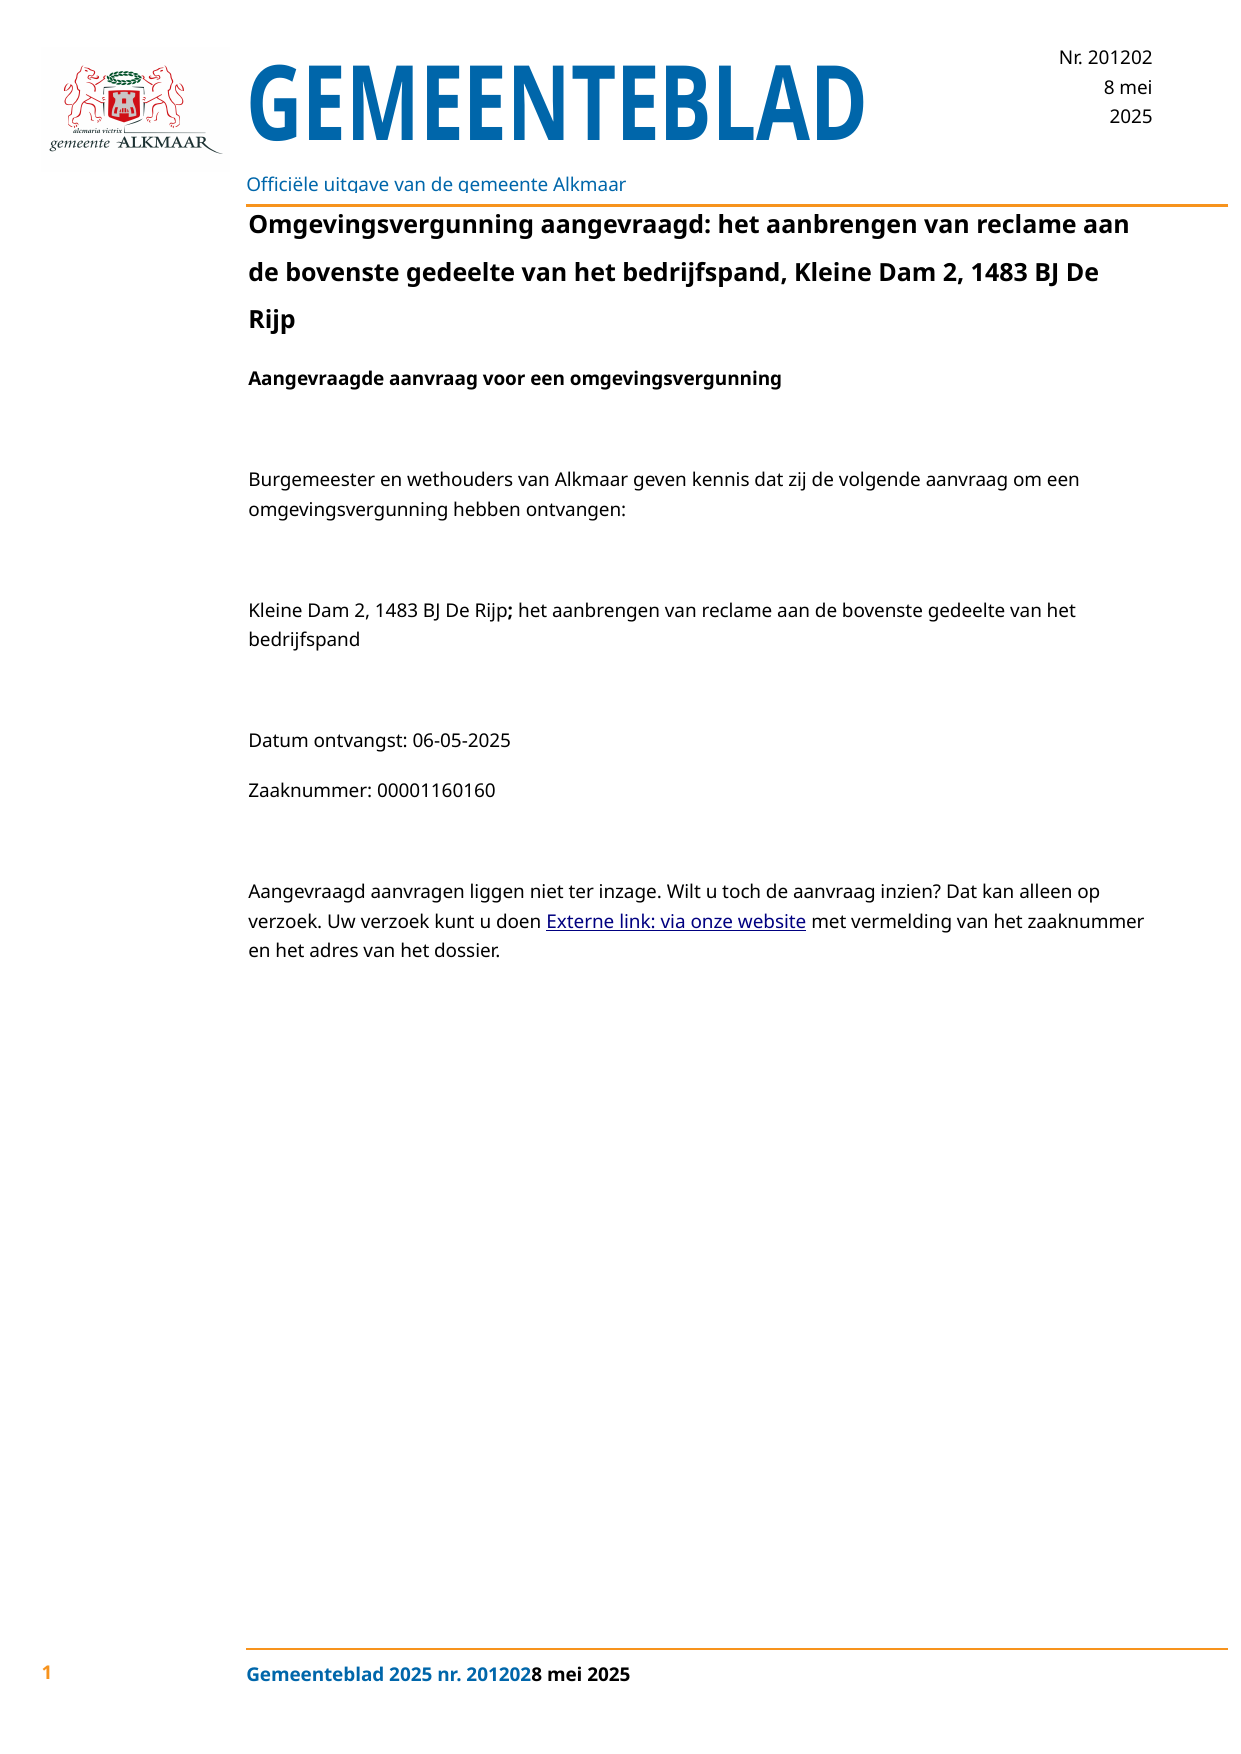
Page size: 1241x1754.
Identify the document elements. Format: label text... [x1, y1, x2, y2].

text Kleine Dam 2, 1483 BJ De Rijp; het aanbrengen van reclame aan de bovenste gedeelte van het bedrijfspand [248, 597, 1152, 652]
text Aangevraagde aanvraag voor een omgevingsvergunning [248, 366, 1152, 391]
text Aangevraagd aanvragen liggen niet ter inzage. Wilt u toch de aanvraag inzien? Dat kan alleen op verzoek. Uw verzoek kunt u doen Externe link: via onze website met vermelding van het zaaknummer en het adres van het dossier. [248, 878, 1152, 963]
text Burgemeester en wethouders van Alkmaar geven kennis dat zij de volgende aanvraag om een omgevingsvergunning hebben ontvangen: [248, 466, 1152, 522]
text Zaaknummer: 00001160160 [248, 778, 1152, 803]
text Datum ontvangst: 06-05-2025 [248, 727, 1152, 753]
picture [41, 47, 231, 172]
text Omgevingsvergunning aangevraagd: het aanbrengen van reclame aan de bovenste gedeelte van het bedrijfspand, Kleine Dam 2, 1483 BJ De Rijp [248, 207, 1152, 336]
